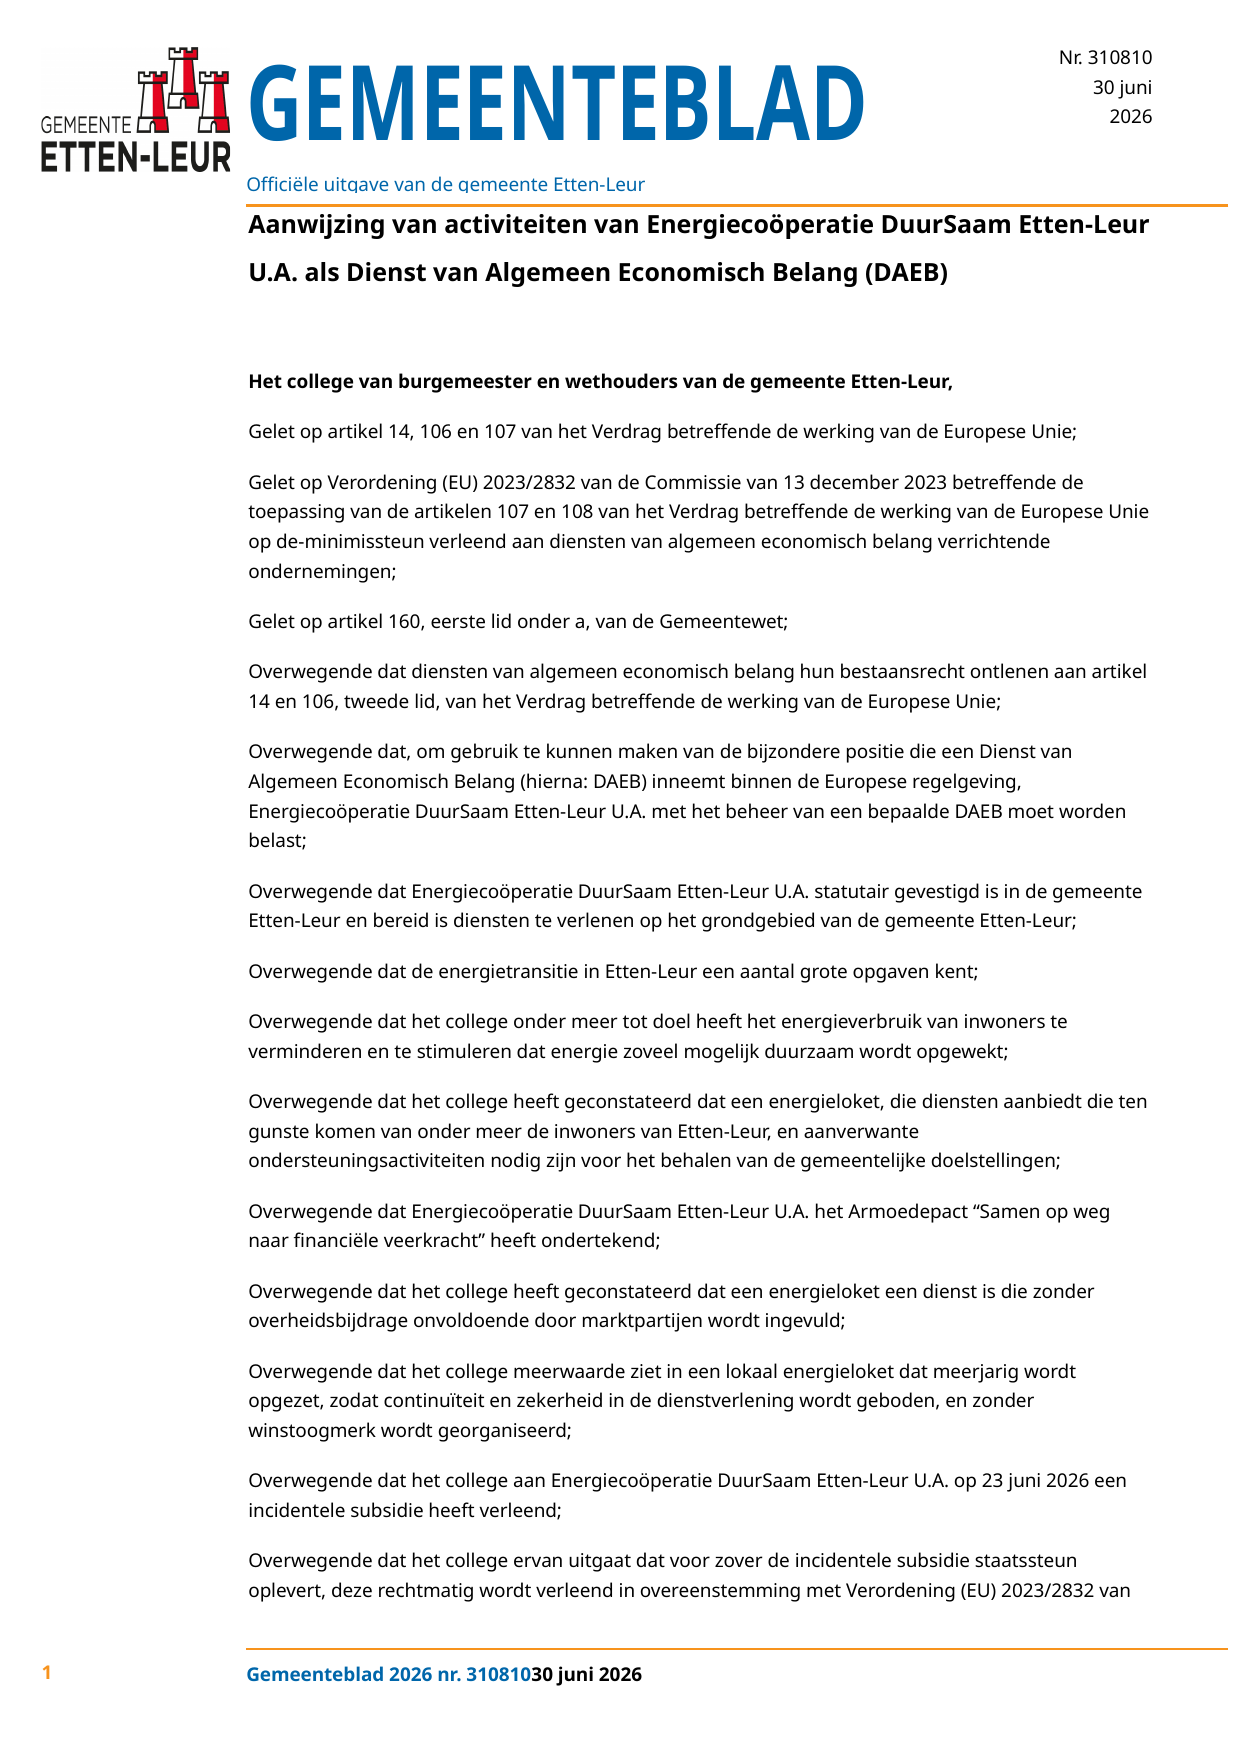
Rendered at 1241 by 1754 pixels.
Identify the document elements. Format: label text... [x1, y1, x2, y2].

text Gelet op artikel 14, 106 en 107 van het Verdrag betreffende de werking van de Europese Unie; [248, 419, 1152, 444]
text Gelet op Verordening (EU) 2023/2832 van de Commissie van 13 december 2023 betreffende de toepassing van de artikelen 107 en 108 van het Verdrag betreffende de werking van de Europese Unie op de-minimissteun verleend aan diensten van algemeen economisch belang verrichtende ondernemingen; [248, 469, 1152, 584]
text Overwegende dat het college heeft geconstateerd dat een energieloket een dienst is die zonder overheidsbijdrage onvoldoende door marktpartijen wordt ingevuld; [248, 1278, 1152, 1333]
text Het college van burgemeester en wethouders van de gemeente Etten-Leur, [248, 368, 1152, 394]
text Gelet op artikel 160, eerste lid onder a, van de Gemeentewet; [248, 608, 1152, 634]
text Aanwijzing van activiteiten van Energiecoöperatie DuurSaam Etten-Leur U.A. als Dienst van Algemeen Economisch Belang (DAEB) [248, 207, 1152, 288]
picture [41, 47, 231, 172]
text Overwegende dat het college heeft geconstateerd dat een energieloket, die diensten aanbiedt die ten gunste komen van onder meer de inwoners van Etten-Leur, en aanverwante ondersteuningsactiviteiten nodig zijn voor het behalen van de gemeentelijke doelstellingen; [248, 1088, 1152, 1173]
text Overwegende dat diensten van algemeen economisch belang hun bestaansrecht ontlenen aan artikel 14 en 106, tweede lid, van het Verdrag betreffende de werking van de Europese Unie; [248, 659, 1152, 714]
text Overwegende dat Energiecoöperatie DuurSaam Etten-Leur U.A. het Armoedepact “Samen op weg naar financiële veerkracht” heeft ondertekend; [248, 1198, 1152, 1253]
text Overwegende dat Energiecoöperatie DuurSaam Etten-Leur U.A. statutair gevestigd is in de gemeente Etten-Leur en bereid is diensten te verlenen op het grondgebied van de gemeente Etten-Leur; [248, 878, 1152, 933]
text Overwegende dat het college onder meer tot doel heeft het energieverbruik van inwoners te verminderen en te stimuleren dat energie zoveel mogelijk duurzaam wordt opgewekt; [248, 1008, 1152, 1064]
text Overwegende dat het college ervan uitgaat dat voor zover de incidentele subsidie staatssteun oplevert, deze rechtmatig wordt verleend in overeenstemming met Verordening (EU) 2023/2832 van [248, 1547, 1152, 1603]
text Overwegende dat de energietransitie in Etten-Leur een aantal grote opgaven kent; [248, 958, 1152, 984]
text Overwegende dat, om gebruik te kunnen maken van de bijzondere positie die een Dienst van Algemeen Economisch Belang (hierna: DAEB) inneemt binnen de Europese regelgeving, Energiecoöperatie DuurSaam Etten-Leur U.A. met het beheer van een bepaalde DAEB moet worden belast; [248, 739, 1152, 853]
text Overwegende dat het college meerwaarde ziet in een lokaal energieloket dat meerjarig wordt opgezet, zodat continuïteit en zekerheid in de dienstverlening wordt geboden, en zonder winstoogmerk wordt georganiseerd; [248, 1358, 1152, 1443]
text Overwegende dat het college aan Energiecoöperatie DuurSaam Etten-Leur U.A. op 23 juni 2026 een incidentele subsidie heeft verleend; [248, 1467, 1152, 1523]
